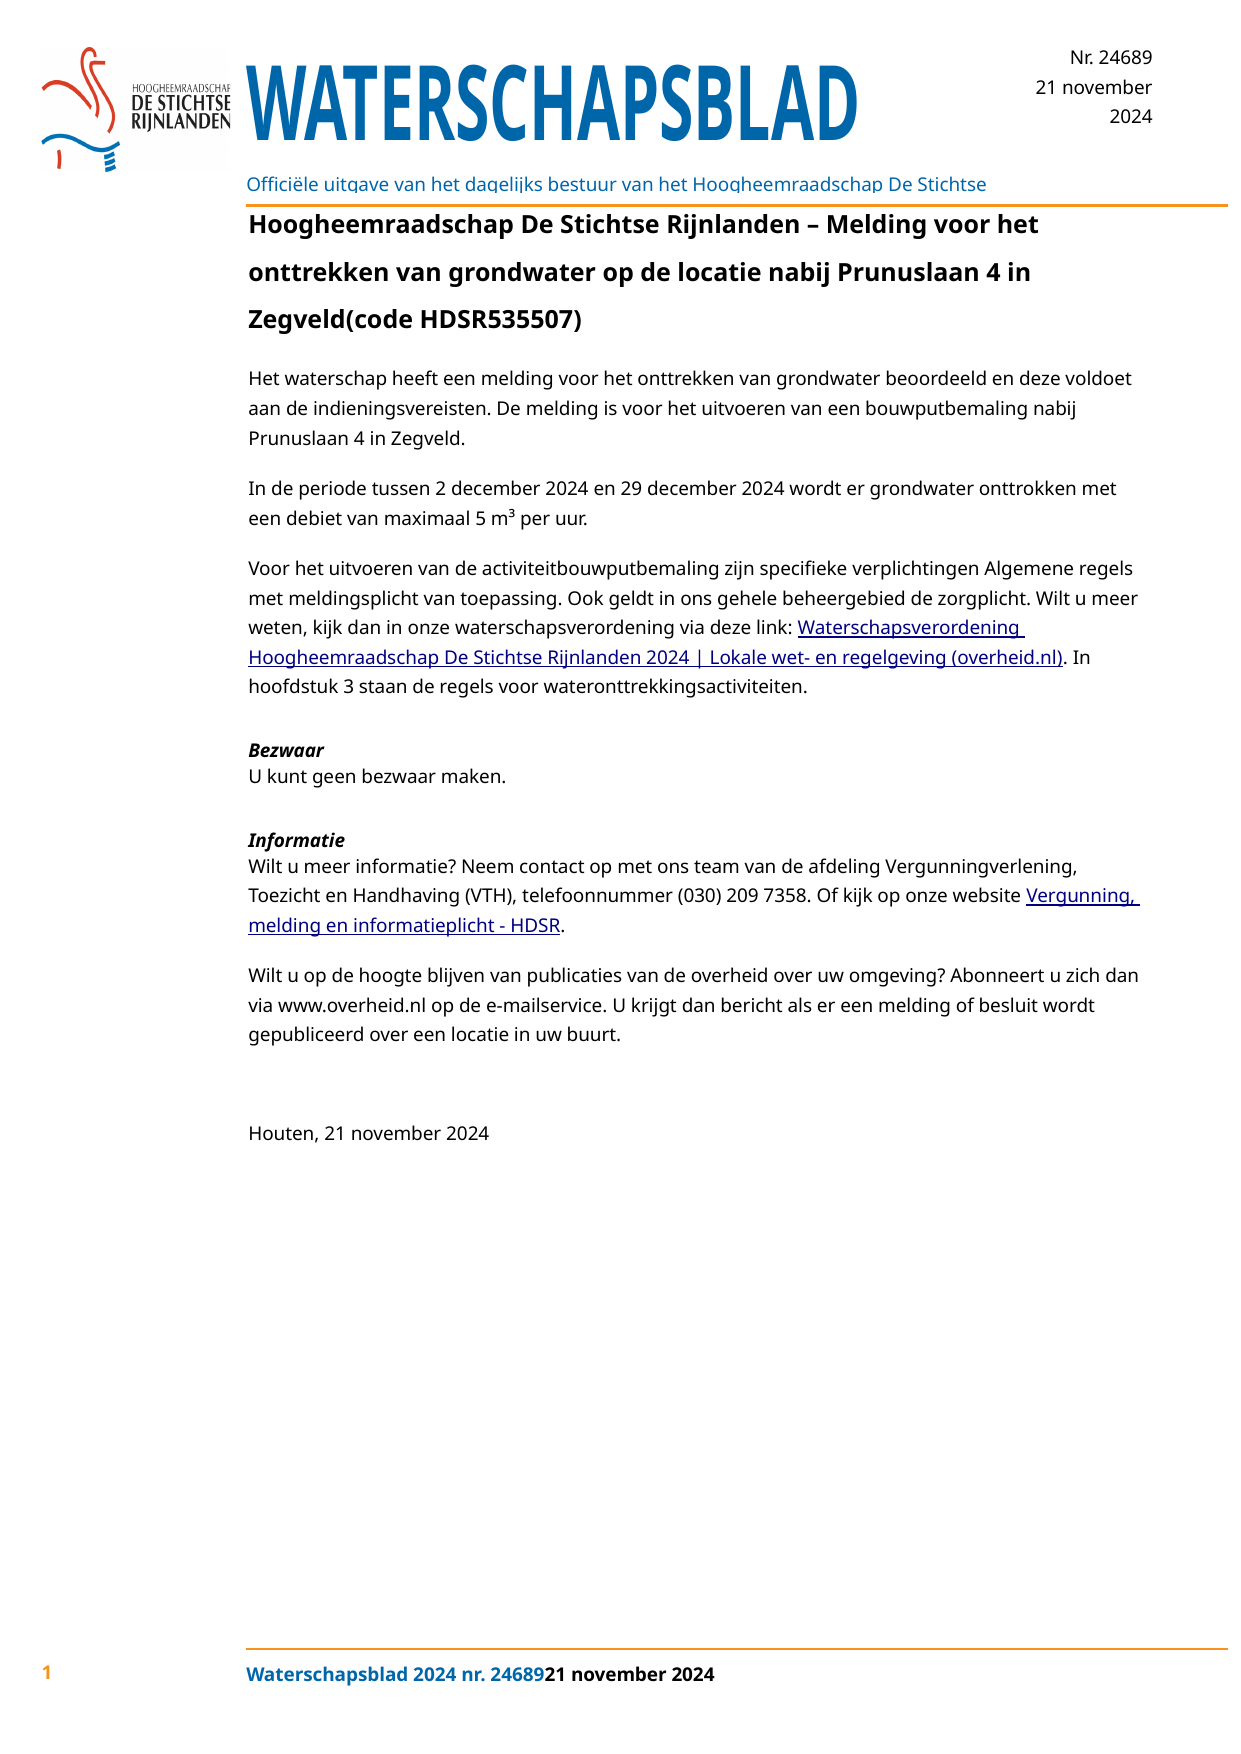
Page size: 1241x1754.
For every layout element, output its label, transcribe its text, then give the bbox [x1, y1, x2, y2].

text Wilt u meer informatie? Neem contact op met ons team van de afdeling Vergunningverlening, Toezicht en Handhaving (VTH), telefoonnummer (030) 209 7358. Of kijk op onze website Vergunning, melding en informatieplicht - HDSR. [248, 853, 1152, 938]
text Hoogheemraadschap De Stichtse Rijnlanden – Melding voor het onttrekken van grondwater op de locatie nabij Prunuslaan 4 in Zegveld(code HDSR535507) [248, 207, 1152, 336]
text Bezwaar [248, 737, 1152, 763]
text Informatie [248, 827, 1152, 853]
text Wilt u op de hoogte blijven van publicaties van de overheid over uw omgeving? Abonneert u zich dan via www.overheid.nl op de e-mailservice. U krijgt dan bericht als er een melding of besluit wordt gepubliceerd over een locatie in uw buurt. [248, 962, 1152, 1047]
text U kunt geen bezwaar maken. [248, 763, 1152, 789]
text Het waterschap heeft een melding voor het onttrekken van grondwater beoordeeld en deze voldoet aan de indieningsvereisten. De melding is voor het uitvoeren van een bouwputbemaling nabij Prunuslaan 4 in Zegveld. [248, 366, 1152, 450]
text Houten, 21 november 2024 [248, 1120, 1152, 1146]
text Voor het uitvoeren van de activiteitbouwputbemaling zijn specifieke verplichtingen Algemene regels met meldingsplicht van toepassing. Ook geldt in ons gehele beheergebied de zorgplicht. Wilt u meer weten, kijk dan in onze waterschapsverordening via deze link: Waterschapsverordening Hoogheemraadschap De Stichtse Rijnlanden 2024 | Lokale wet- en regelgeving (overheid.nl). In hoofdstuk 3 staan de regels voor wateronttrekkingsactiviteiten. [248, 555, 1152, 699]
text In de periode tussen 2 december 2024 en 29 december 2024 wordt er grondwater onttrokken met een debiet van maximaal 5 m³ per uur. [248, 475, 1152, 530]
picture [41, 47, 231, 172]
